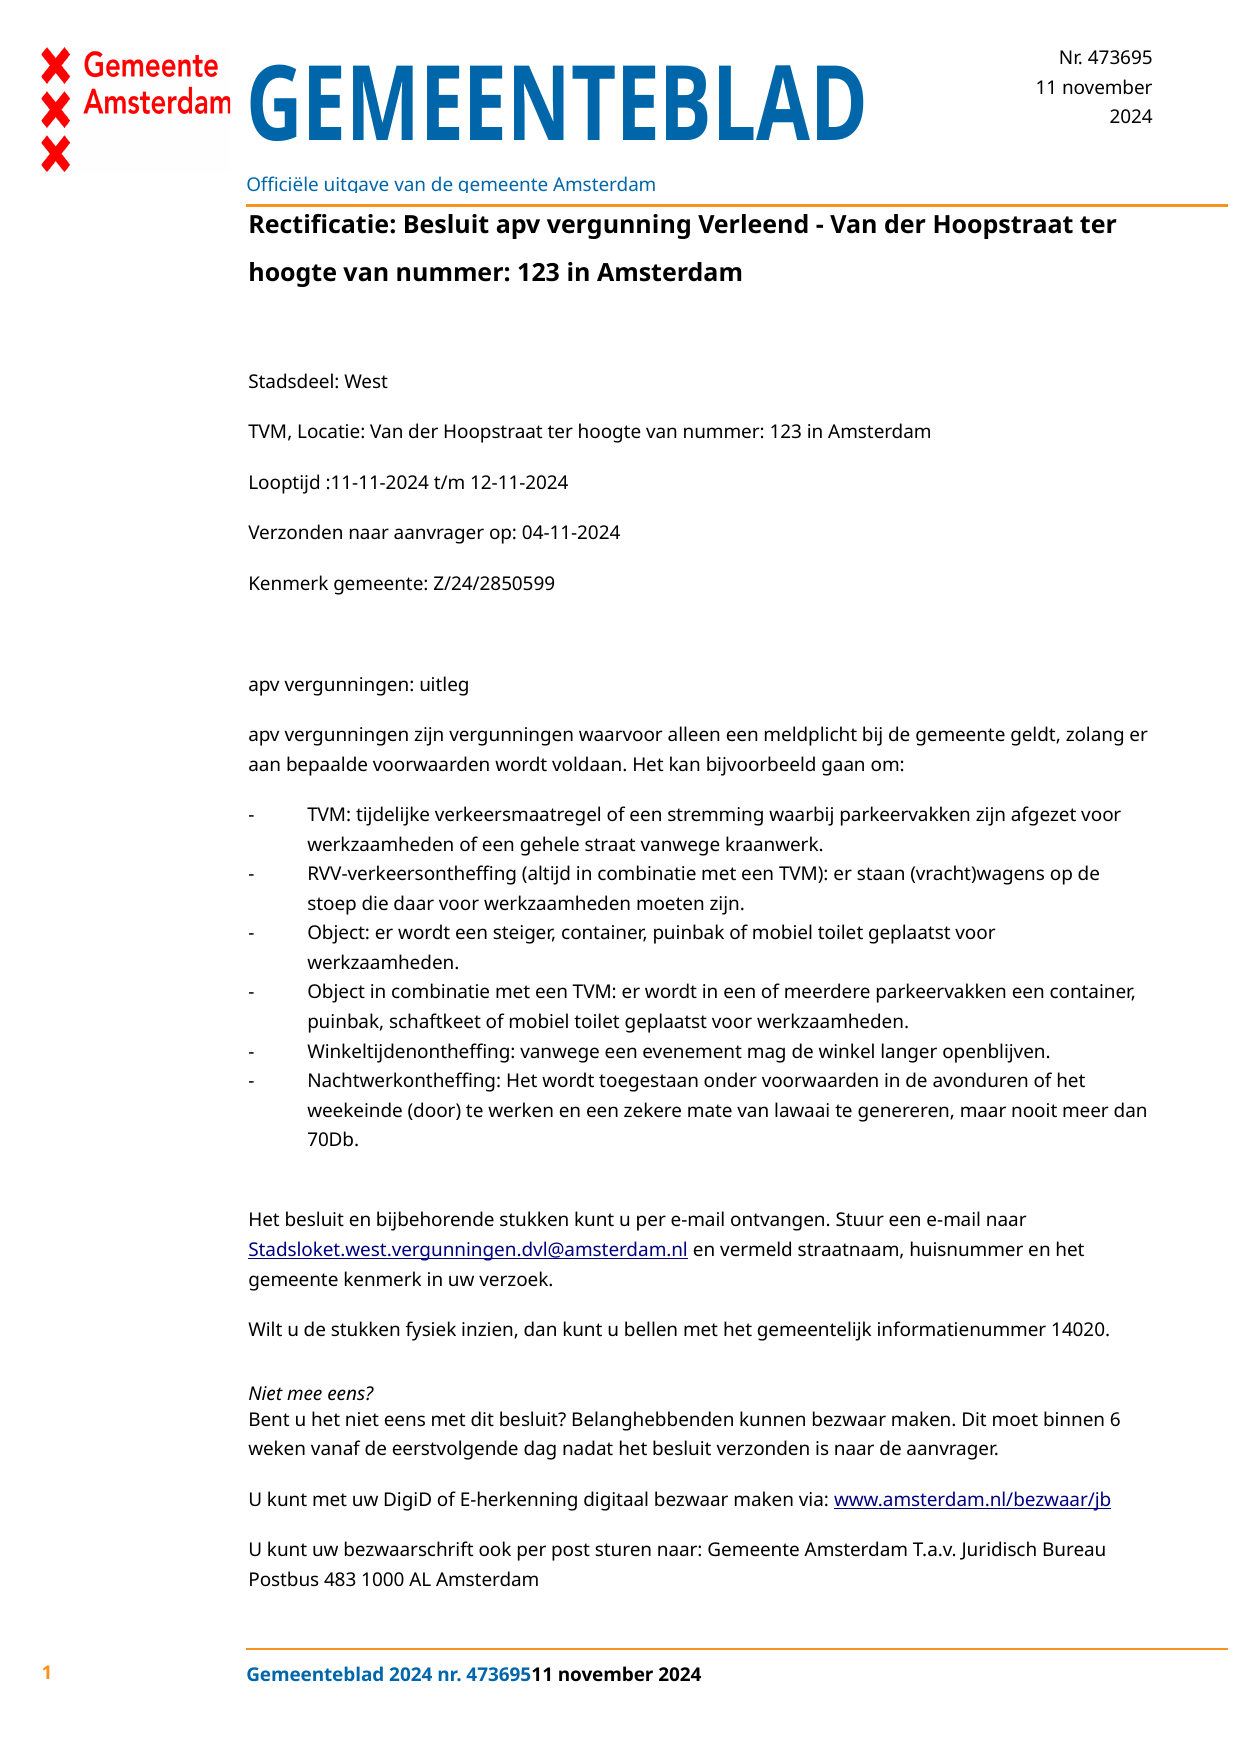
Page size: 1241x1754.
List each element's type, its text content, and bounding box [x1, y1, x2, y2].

text Looptijd :11-11-2024 t/m 12-11-2024 [248, 469, 1152, 495]
text apv vergunningen: uitleg [248, 671, 1152, 697]
text Wilt u de stukken fysiek inzien, dan kunt u bellen met het gemeentelijk informatienummer 14020. [248, 1316, 1152, 1342]
text Bent u het niet eens met dit besluit? Belanghebbenden kunnen bezwaar maken. Dit moet binnen 6 weken vanaf de eerstvolgende dag nadat het besluit verzonden is naar de aanvrager. [248, 1406, 1152, 1461]
list Nachtwerkontheffing: Het wordt toegestaan onder voorwaarden in de avonduren of het weekeinde (door) te werken en een zekere mate van lawaai te genereren, maar nooit meer dan 70Db. [248, 1067, 1152, 1152]
text apv vergunningen zijn vergunningen waarvoor alleen een meldplicht bij de gemeente geldt, zolang er aan bepaalde voorwaarden wordt voldaan. Het kan bijvoorbeeld gaan om: [248, 721, 1152, 777]
list Winkeltijdenontheffing: vanwege een evenement mag de winkel langer openblijven. [248, 1038, 1152, 1064]
text Verzonden naar aanvrager op: 04-11-2024 [248, 519, 1152, 545]
list Object: er wordt een steiger, container, puinbak of mobiel toilet geplaatst voor werkzaamheden. [248, 919, 1152, 975]
text Kenmerk gemeente: Z/24/2850599 [248, 570, 1152, 596]
list RVV-verkeersontheffing (altijd in combinatie met een TVM): er staan (vracht)wagens op de stoep die daar voor werkzaamheden moeten zijn. [248, 860, 1152, 916]
text U kunt uw bezwaarschrift ook per post sturen naar: Gemeente Amsterdam T.a.v. Juridisch Bureau Postbus 483 1000 AL Amsterdam [248, 1536, 1152, 1592]
text U kunt met uw DigiD of E-herkenning digitaal bezwaar maken via: www.amsterdam.nl/bezwaar/jb [248, 1486, 1152, 1512]
text Stadsdeel: West [248, 368, 1152, 394]
picture [41, 47, 231, 172]
text Niet mee eens? [248, 1380, 1152, 1406]
list TVM: tijdelijke verkeersmaatregel of een stremming waarbij parkeervakken zijn afgezet voor werkzaamheden of een gehele straat vanwege kraanwerk. [248, 801, 1152, 857]
list Object in combinatie met een TVM: er wordt in een of meerdere parkeervakken een container, puinbak, schaftkeet of mobiel toilet geplaatst voor werkzaamheden. [248, 979, 1152, 1034]
text Rectificatie: Besluit apv vergunning Verleend - Van der Hoopstraat ter hoogte van nummer: 123 in Amsterdam [248, 207, 1152, 288]
text TVM, Locatie: Van der Hoopstraat ter hoogte van nummer: 123 in Amsterdam [248, 419, 1152, 444]
text Het besluit en bijbehorende stukken kunt u per e-mail ontvangen. Stuur een e-mail naar Stadsloket.west.vergunningen.dvl@amsterdam.nl en vermeld straatnaam, huisnummer en het gemeente kenmerk in uw verzoek. [248, 1207, 1152, 1292]
